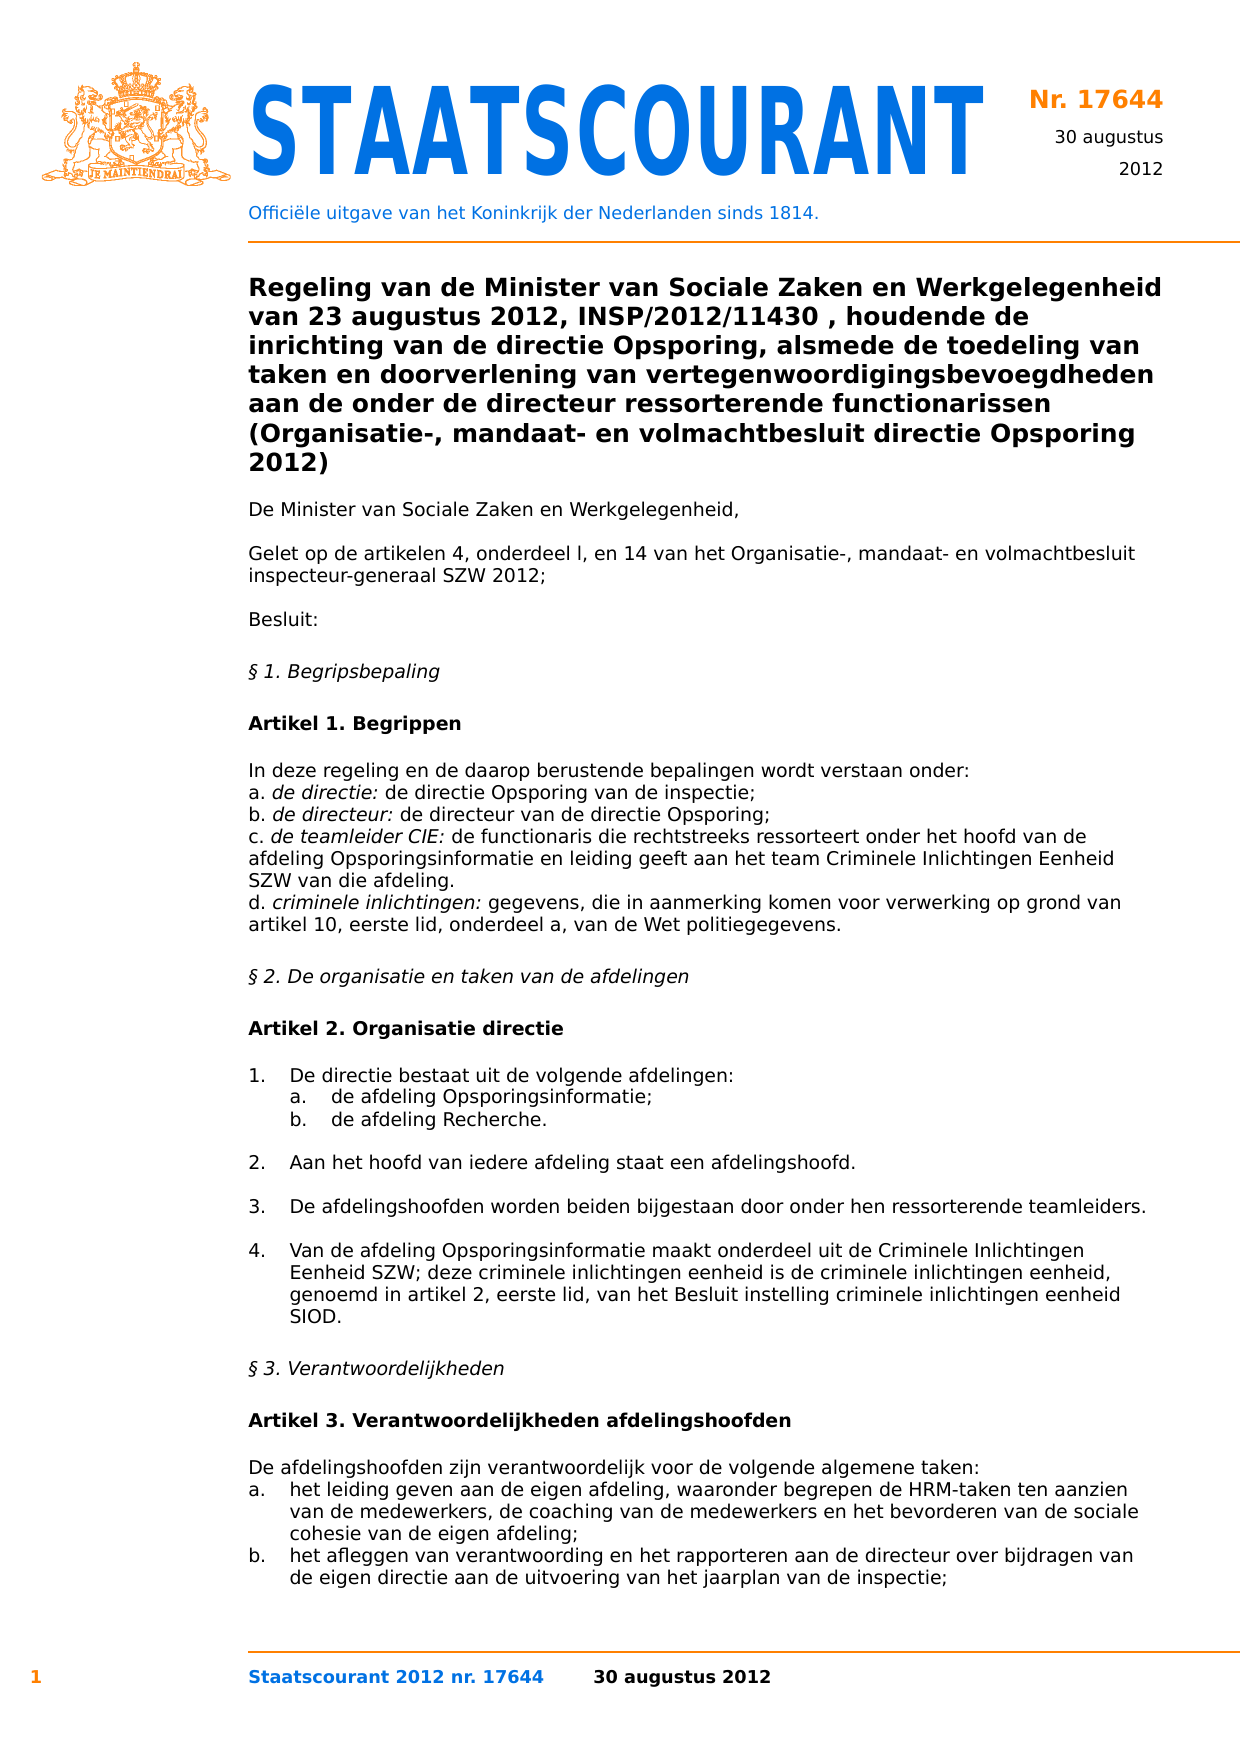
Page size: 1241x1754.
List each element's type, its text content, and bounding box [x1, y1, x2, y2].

subtitle § 3. Verantwoordelijkheden [248, 1358, 1163, 1380]
text b. de afdeling Recherche. [289, 1108, 1163, 1130]
text c. de teamleider CIE: de functionaris die rechtstreeks ressorteert onder het hoofd van de afdeling Opsporingsinformatie en leiding geeft aan het team Criminele Inlichtingen Eenheid SZW van die afdeling. [248, 826, 1163, 892]
text b. de directeur: de directeur van de directie Opsporing; [248, 804, 1163, 826]
text d. criminele inlichtingen: gegevens, die in aanmerking komen voor verwerking op grond van artikel 10, eerste lid, onderdeel a, van de Wet politiegegevens. [248, 892, 1163, 936]
table_header STAATSCOURANT [248, 62, 998, 203]
subtitle Artikel 1. Begrippen [248, 713, 1163, 735]
text 1. De directie bestaat uit de volgende afdelingen: [248, 1064, 1163, 1086]
text b. het afleggen van verantwoording en het rapporteren aan de directeur over bijdragen van de eigen directie aan de uitvoering van het jaarplan van de inspectie; [248, 1545, 1163, 1589]
text a. de directie: de directie Opsporing van de inspectie; [248, 782, 1163, 804]
text In deze regeling en de daarop berustende bepalingen wordt verstaan onder: [248, 760, 1163, 782]
table_cell 2012 [998, 153, 1240, 203]
text Gelet op de artikelen 4, onderdeel l, en 14 van het Organisatie-, mandaat- en volmachtbesluit inspecteur-generaal SZW 2012; [248, 543, 1163, 587]
table_header Nr. 17644 [998, 62, 1240, 121]
table_cell Officiële uitgave van het Koninkrijk der Nederlanden sinds 1814. [248, 203, 1240, 241]
picture [41, 62, 231, 186]
subtitle Artikel 3. Verantwoordelijkheden afdelingshoofden [248, 1410, 1163, 1432]
subtitle § 1. Begripsbepaling [248, 661, 1163, 683]
text Besluit: [248, 609, 1163, 631]
subtitle § 2. De organisatie en taken van de afdelingen [248, 966, 1163, 987]
subtitle Artikel 2. Organisatie directie [248, 1017, 1163, 1039]
text 4. Van de afdeling Opsporingsinformatie maakt onderdeel uit de Criminele Inlichtingen Eenheid SZW; deze criminele inlichtingen eenheid is de criminele inlichtingen eenheid, genoemd in artikel 2, eerste lid, van het Besluit instelling criminele inlichtingen eenheid SIOD. [248, 1240, 1163, 1328]
text a. de afdeling Opsporingsinformatie; [289, 1086, 1163, 1108]
table_header [25, 62, 248, 241]
text 2. Aan het hoofd van iedere afdeling staat een afdelingshoofd. [248, 1152, 1163, 1174]
subtitle Regeling van de Minister van Sociale Zaken en Werkgelegenheid van 23 augustus 2012, INSP/2012/11430 , houdende de inrichting van de directie Opsporing, alsmede de toedeling van taken en doorverlening van vertegenwoordigingsbevoegdheden aan de onder de directeur ressorterende functionarissen (Organisatie-, mandaat- en volmachtbesluit directie Opsporing 2012) [248, 273, 1163, 477]
text De afdelingshoofden zijn verantwoordelijk voor de volgende algemene taken: [248, 1457, 1163, 1479]
table_cell 30 augustus [998, 121, 1240, 153]
text 3. De afdelingshoofden worden beiden bijgestaan door onder hen ressorterende teamleiders. [248, 1196, 1163, 1218]
text a. het leiding geven aan de eigen afdeling, waaronder begrepen de HRM-taken ten aanzien van de medewerkers, de coaching van de medewerkers en het bevorderen van de sociale cohesie van de eigen afdeling; [248, 1479, 1163, 1545]
text De Minister van Sociale Zaken en Werkgelegenheid, [248, 499, 1163, 521]
